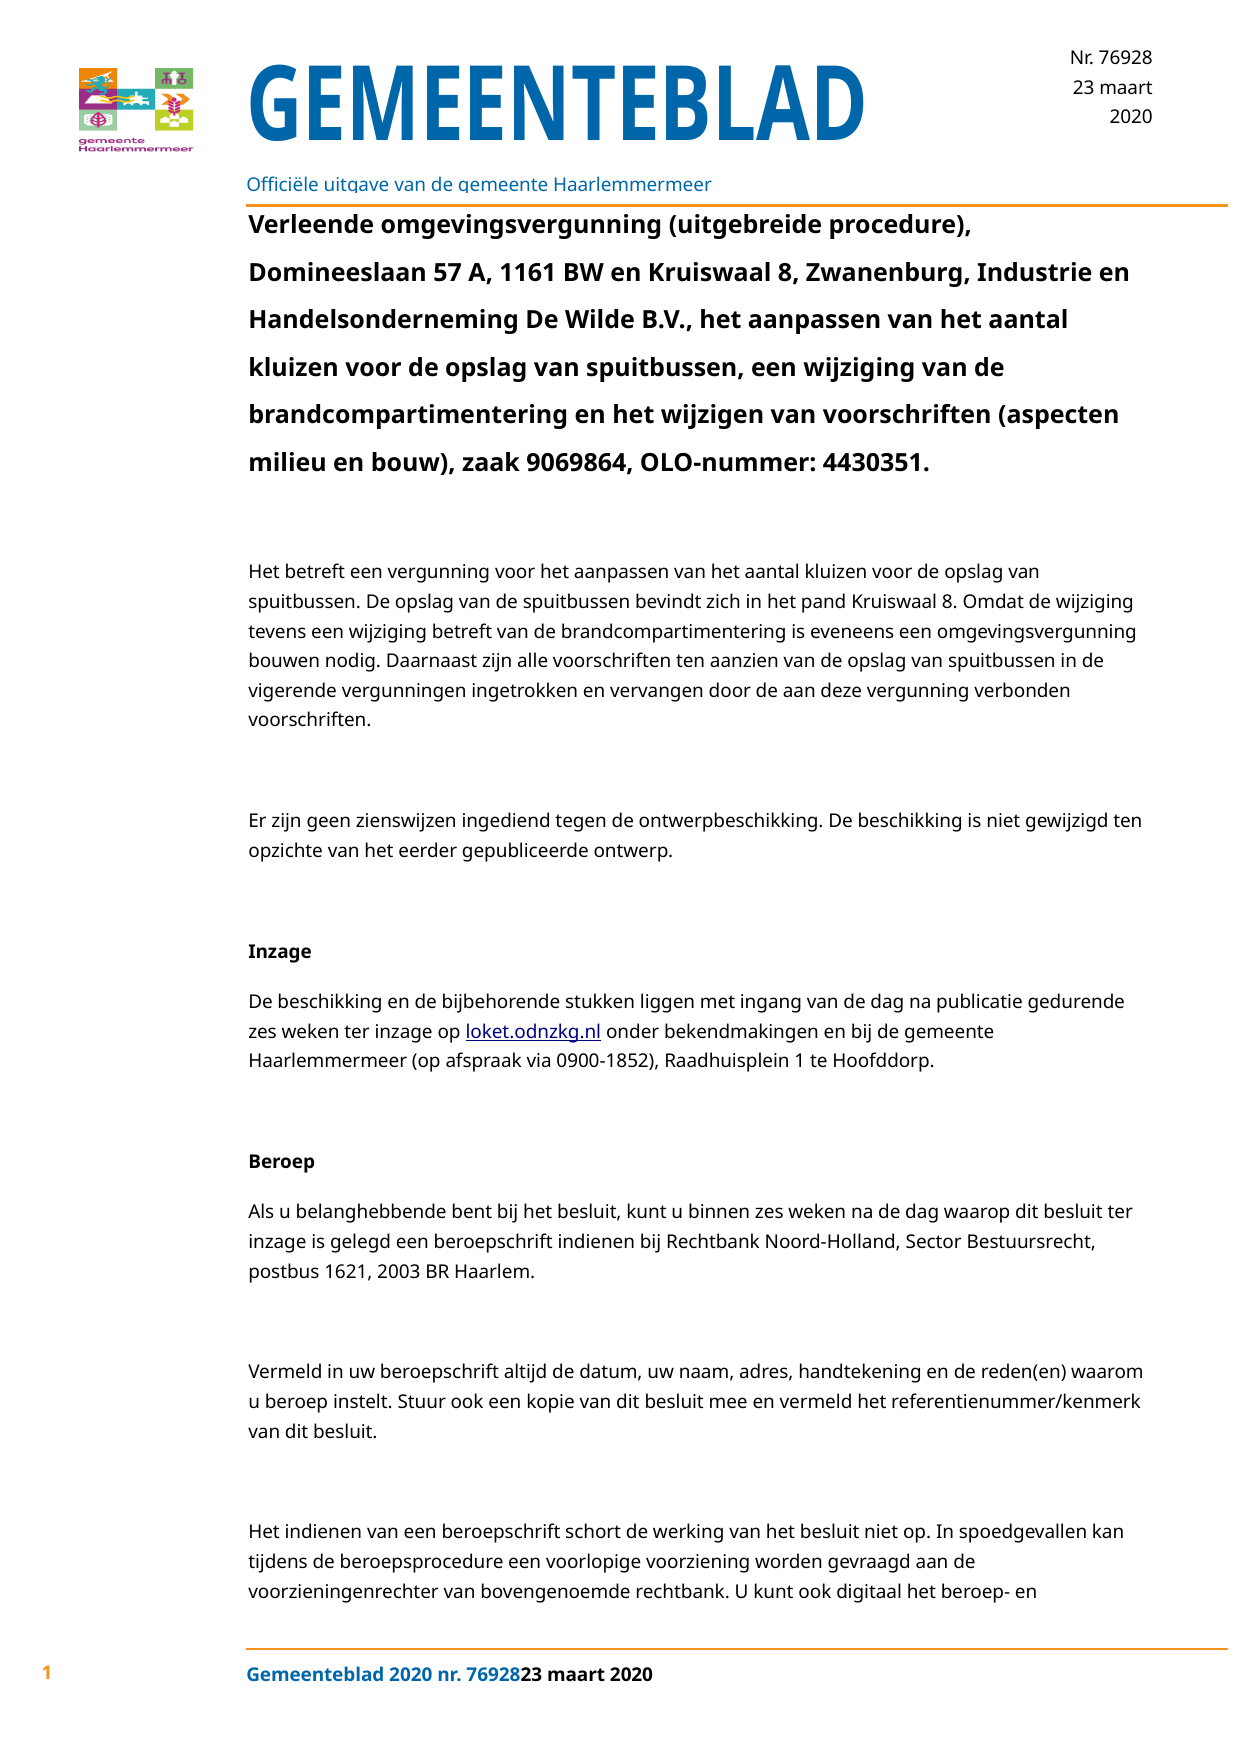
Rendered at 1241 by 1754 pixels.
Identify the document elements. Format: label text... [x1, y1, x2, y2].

text Het betreft een vergunning voor het aanpassen van het aantal kluizen voor de opslag van spuitbussen. De opslag van de spuitbussen bevindt zich in het pand Kruiswaal 8. Omdat de wijziging tevens een wijziging betreft van de brandcompartimentering is eveneens een omgevingsvergunning bouwen nodig. Daarnaast zijn alle voorschriften ten aanzien van de opslag van spuitbussen in de vigerende vergunningen ingetrokken en vervangen door de aan deze vergunning verbonden voorschriften. [248, 559, 1152, 732]
text Als u belanghebbende bent bij het besluit, kunt u binnen zes weken na de dag waarop dit besluit ter inzage is gelegd een beroepschrift indienen bij Rechtbank Noord-Holland, Sector Bestuursrecht, postbus 1621, 2003 BR Haarlem. [248, 1199, 1152, 1284]
picture [41, 47, 231, 172]
text Vermeld in uw beroepschrift altijd de datum, uw naam, adres, handtekening en de reden(en) waarom u beroep instelt. Stuur ook een kopie van dit besluit mee en vermeld het referentienummer/kenmerk van dit besluit. [248, 1359, 1152, 1444]
text De beschikking en de bijbehorende stukken liggen met ingang van de dag na publicatie gedurende zes weken ter inzage op loket.odnzkg.nl onder bekendmakingen en bij de gemeente Haarlemmermeer (op afspraak via 0900-1852), Raadhuisplein 1 te Hoofddorp. [248, 988, 1152, 1073]
text Beroep [248, 1148, 1152, 1174]
text Het indienen van een beroepschrift schort de werking van het besluit niet op. In spoedgevallen kan tijdens de beroepsprocedure een voorlopige voorziening worden gevraagd aan de voorzieningenrechter van bovengenoemde rechtbank. U kunt ook digitaal het beroep- en [248, 1519, 1152, 1604]
text Verleende omgevingsvergunning (uitgebreide procedure), Domineeslaan 57 A, 1161 BW en Kruiswaal 8, Zwanenburg, Industrie en Handelsonderneming De Wilde B.V., het aanpassen van het aantal kluizen voor de opslag van spuitbussen, een wijziging van de brandcompartimentering en het wijzigen van voorschriften (aspecten milieu en bouw), zaak 9069864, OLO-nummer: 4430351. [248, 207, 1152, 479]
text Inzage [248, 938, 1152, 964]
text Er zijn geen zienswijzen ingediend tegen de ontwerpbeschikking. De beschikking is niet gewijzigd ten opzichte van het eerder gepubliceerde ontwerp. [248, 807, 1152, 863]
